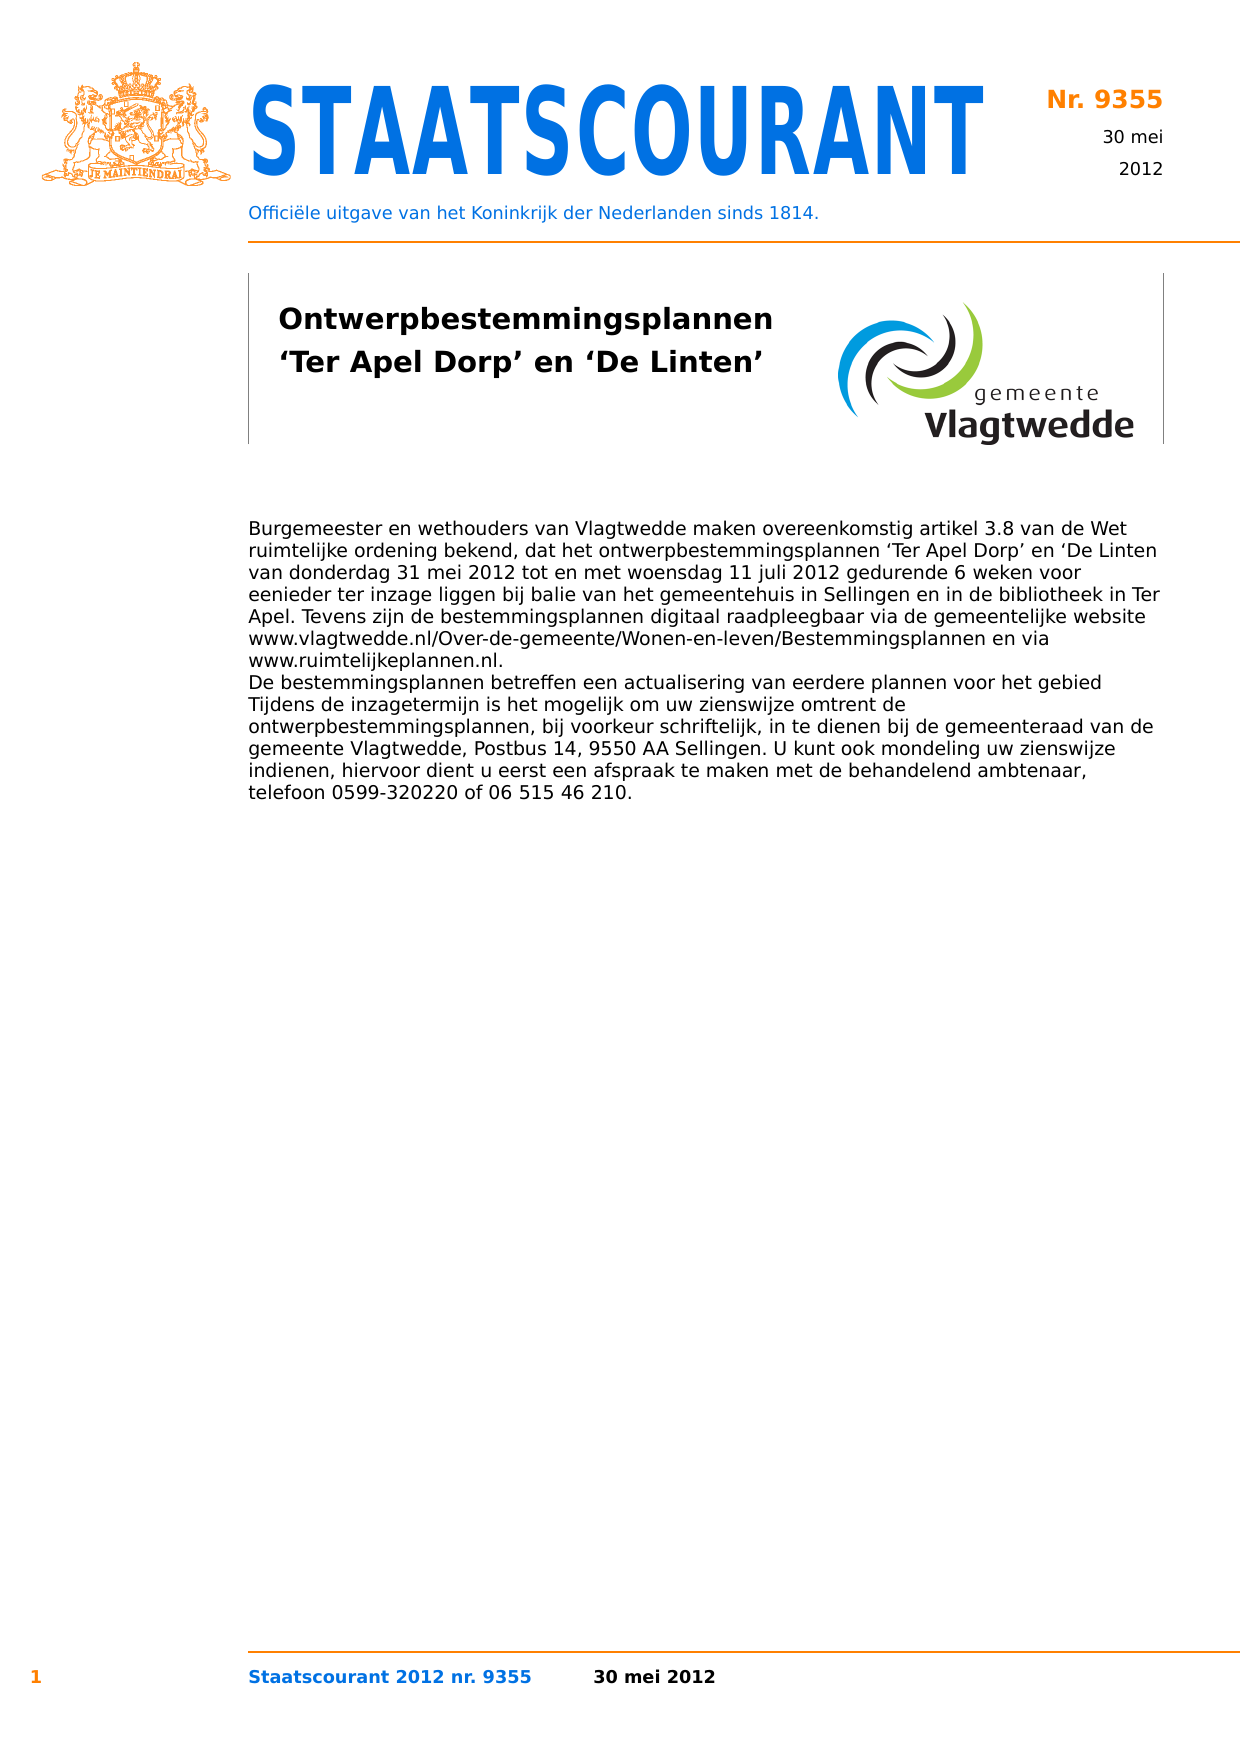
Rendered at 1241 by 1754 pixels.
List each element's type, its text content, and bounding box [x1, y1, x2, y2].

table_header [25, 62, 248, 241]
text De bestemmingsplannen betreffen een actualisering van eerdere plannen voor het gebied [248, 672, 1163, 694]
table_header STAATSCOURANT [248, 62, 998, 203]
table_header Nr. 9355 [998, 62, 1240, 121]
text Tijdens de inzagetermijn is het mogelijk om uw zienswijze omtrent de ontwerpbestemmingsplannen, bij voorkeur schriftelijk, in te dienen bij de gemeenteraad van de gemeente Vlagtwedde, Postbus 14, 9550 AA Sellingen. U kunt ook mondeling uw zienswijze indienen, hiervoor dient u eerst een afspraak te maken met de behandelend ambtenaar, telefoon 0599-320220 of 06 515 46 210. [248, 694, 1163, 804]
table_cell 30 mei [998, 121, 1240, 153]
table_cell 2012 [998, 153, 1240, 203]
picture [41, 62, 231, 186]
subtitle Ontwerpbestemmingsplannen ‘Ter Apel Dorp’ en ‘De Linten’ [249, 273, 1163, 444]
text Burgemeester en wethouders van Vlagtwedde maken overeenkomstig artikel 3.8 van de Wet ruimtelijke ordening bekend, dat het ontwerpbestemmingsplannen ‘Ter Apel Dorp’ en ‘De Linten van donderdag 31 mei 2012 tot en met woensdag 11 juli 2012 gedurende 6 weken voor eenieder ter inzage liggen bij balie van het gemeentehuis in Sellingen en in de bibliotheek in Ter Apel. Tevens zijn de bestemmingsplannen digitaal raadpleegbaar via de gemeentelijke website www.vlagtwedde.nl/Over-de-gemeente/Wonen-en-leven/Bestemmingsplannen en via www.ruimtelijkeplannen.nl. [248, 518, 1163, 672]
picture [838, 302, 1134, 445]
table_cell Officiële uitgave van het Koninkrijk der Nederlanden sinds 1814. [248, 203, 1240, 241]
